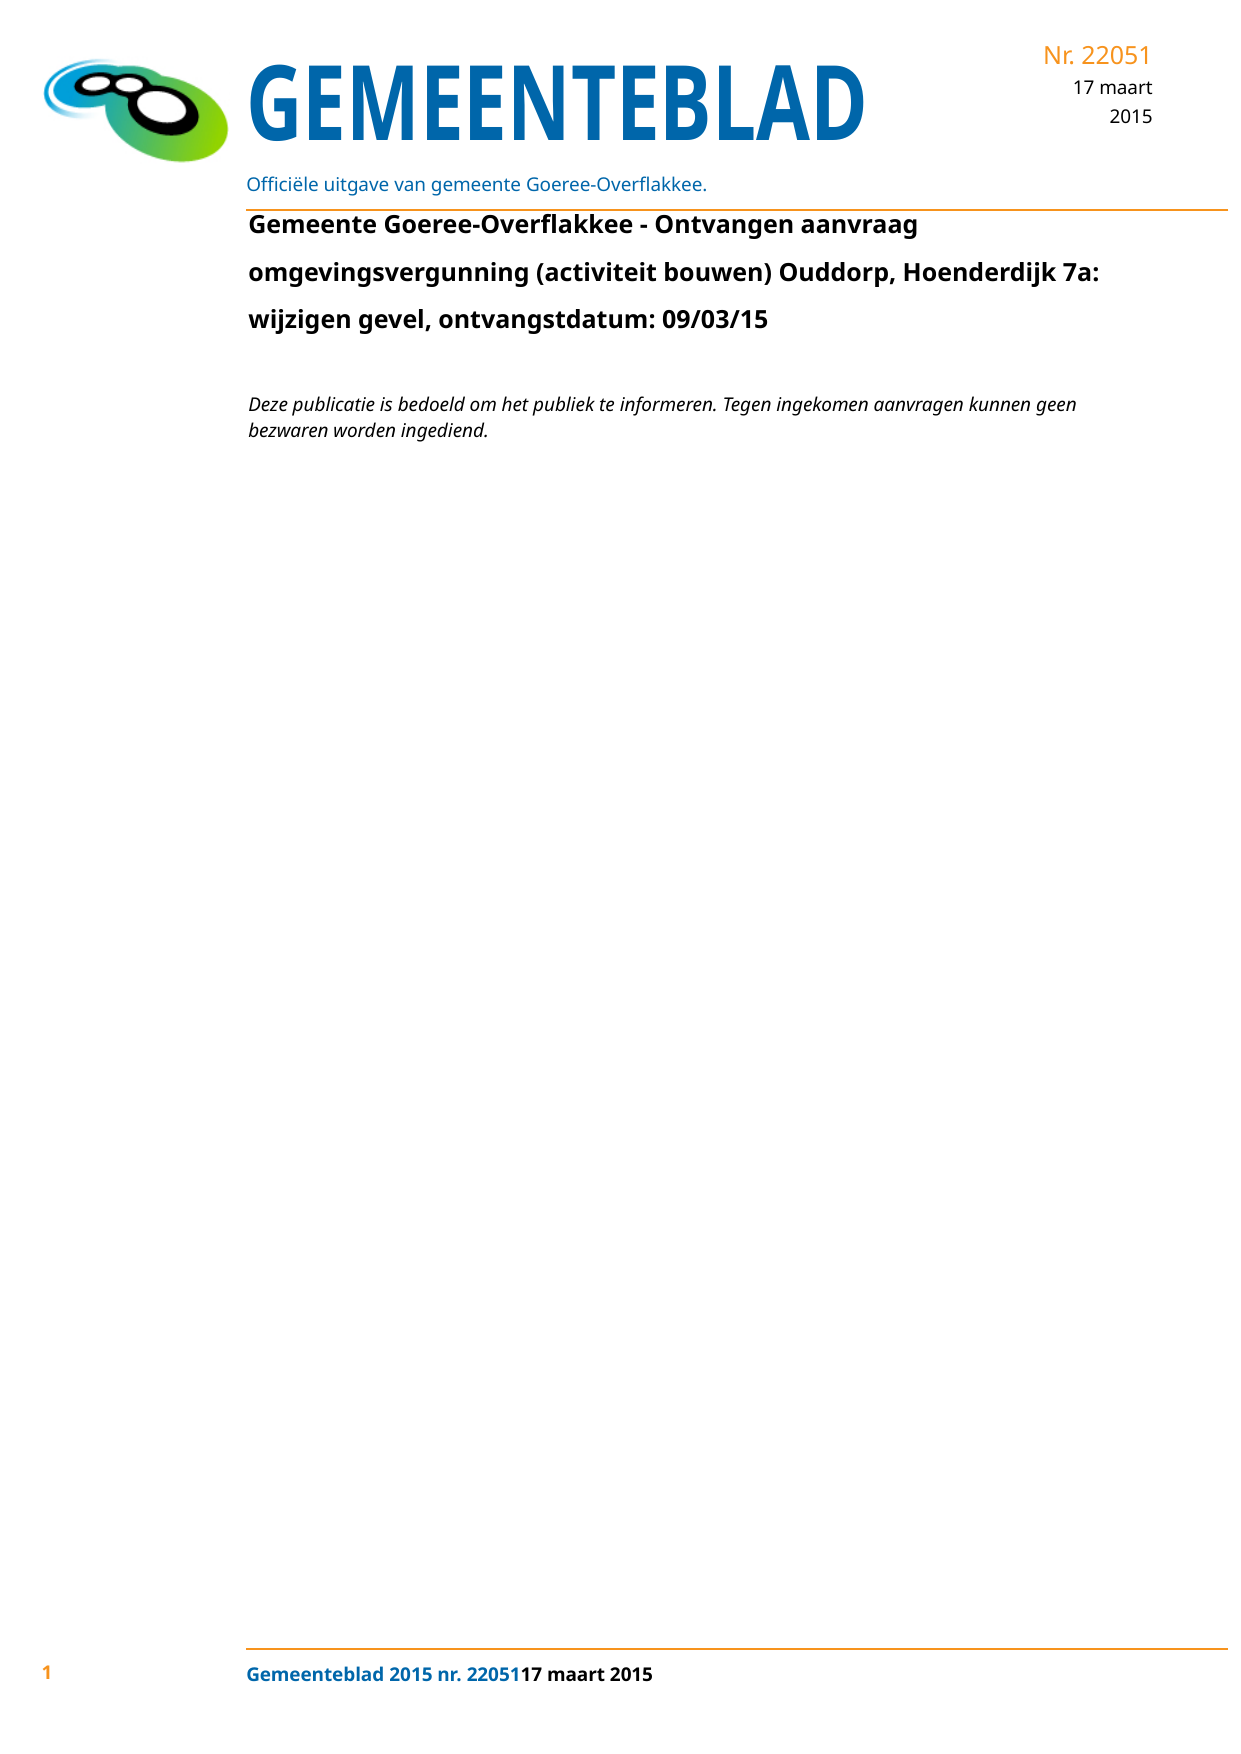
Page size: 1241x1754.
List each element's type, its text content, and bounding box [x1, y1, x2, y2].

picture [41, 47, 231, 172]
text Deze publicatie is bedoeld om het publiek te informeren. Tegen ingekomen aanvragen kunnen geen bezwaren worden ingediend. [248, 391, 1152, 443]
text Gemeente Goeree-Overflakkee - Ontvangen aanvraag omgevingsvergunning (activiteit bouwen) Ouddorp, Hoenderdijk 7a: wijzigen gevel, ontvangstdatum: 09/03/15 [248, 211, 1152, 336]
